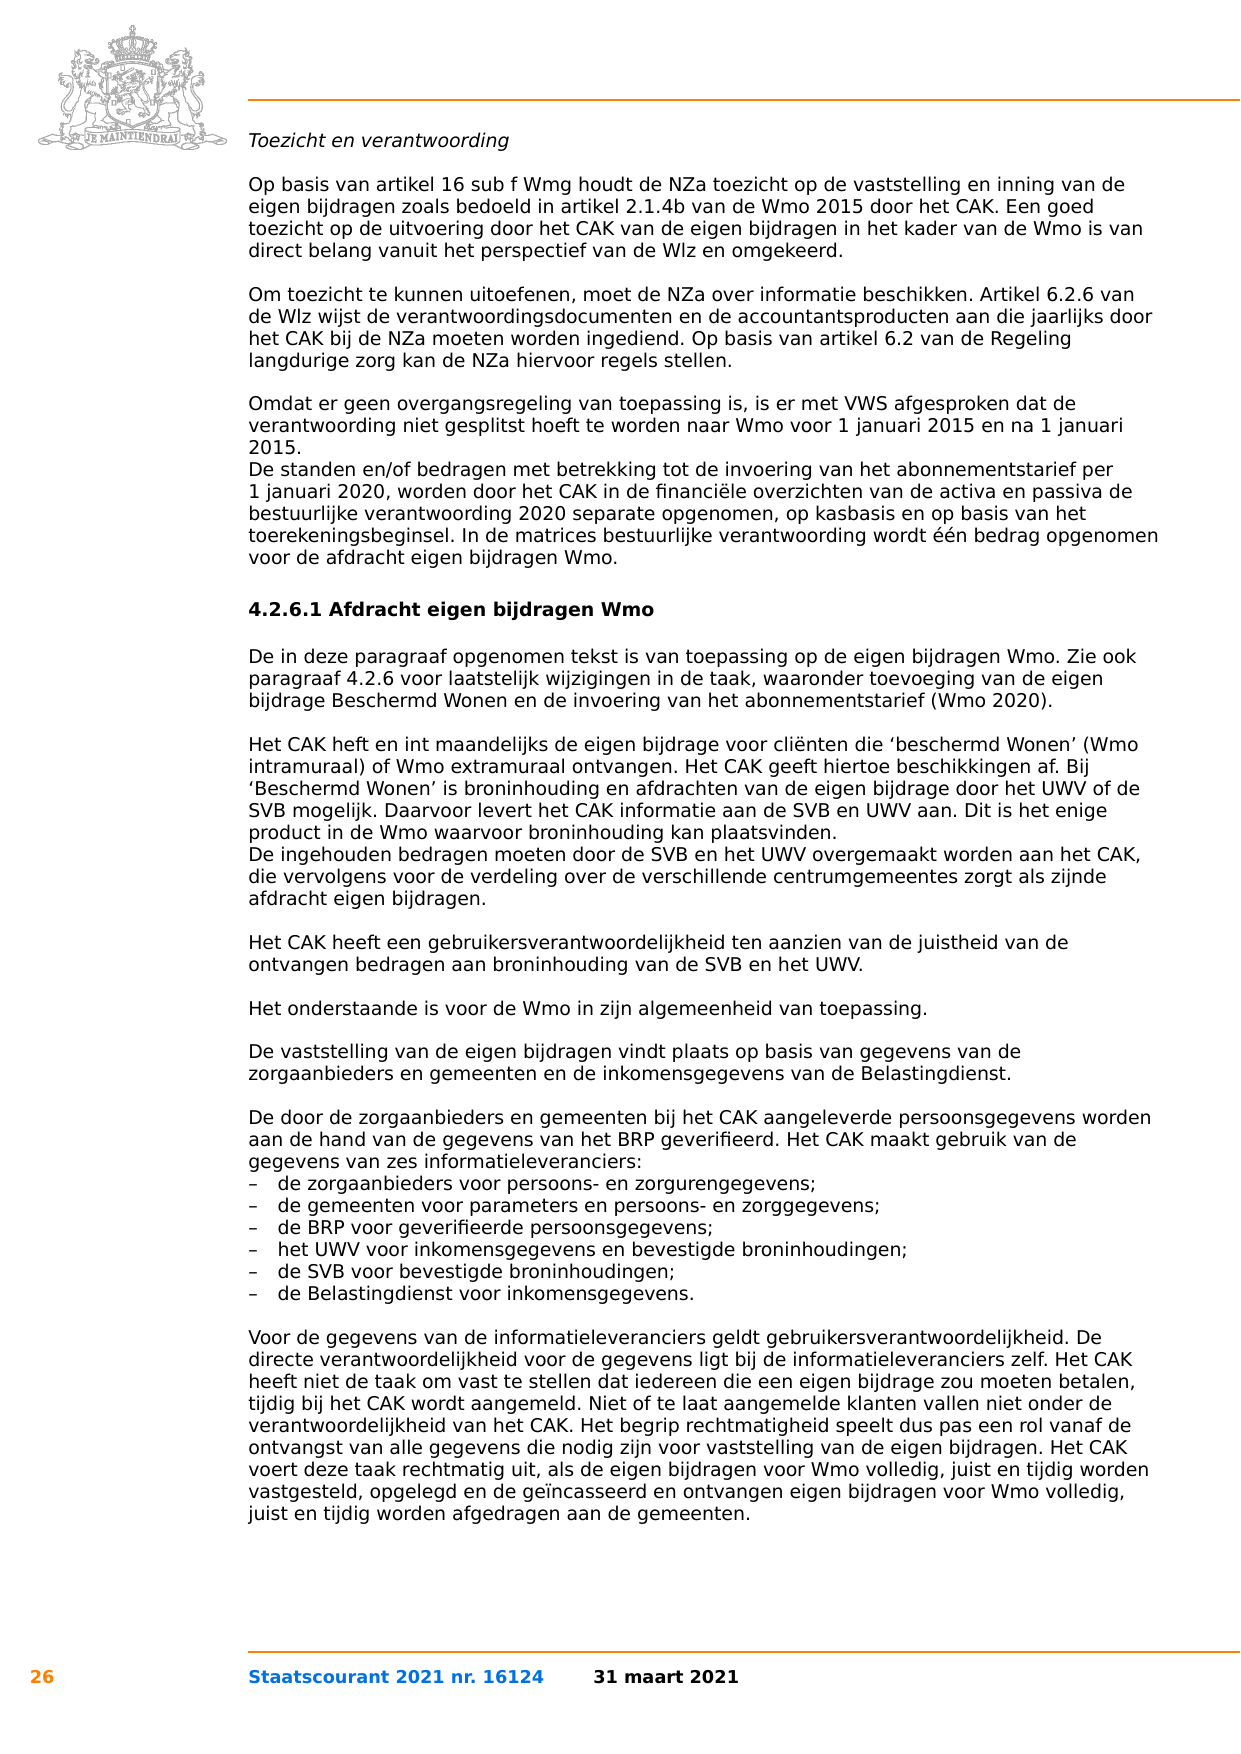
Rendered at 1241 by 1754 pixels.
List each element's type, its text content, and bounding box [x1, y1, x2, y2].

subtitle Toezicht en verantwoording [248, 130, 1163, 152]
picture [38, 25, 227, 150]
text Voor de gegevens van de informatieleveranciers geldt gebruikersverantwoordelijkheid. De directe verantwoordelijkheid voor de gegevens ligt bij de informatieleveranciers zelf. Het CAK heeft niet de taak om vast te stellen dat iedereen die een eigen bijdrage zou moeten betalen, tijdig bij het CAK wordt aangemeld. Niet of te laat aangemelde klanten vallen niet onder de verantwoordelijkheid van het CAK. Het begrip rechtmatigheid speelt dus pas een rol vanaf de ontvangst van alle gegevens die nodig zijn voor vaststelling van de eigen bijdragen. Het CAK voert deze taak rechtmatig uit, als de eigen bijdragen voor Wmo volledig, juist en tijdig worden vastgesteld, opgelegd en de geïncasseerd en ontvangen eigen bijdragen voor Wmo volledig, juist en tijdig worden afgedragen aan de gemeenten. [248, 1327, 1163, 1525]
text – de BRP voor geverifieerde persoonsgegevens; [248, 1217, 1163, 1239]
text De in deze paragraaf opgenomen tekst is van toepassing op de eigen bijdragen Wmo. Zie ook paragraaf 4.2.6 voor laatstelijk wijzigingen in de taak, waaronder toevoeging van de eigen bijdrage Beschermd Wonen en de invoering van het abonnementstarief (Wmo 2020). [248, 646, 1163, 712]
text Omdat er geen overgangsregeling van toepassing is, is er met VWS afgesproken dat de verantwoording niet gesplitst hoeft te worden naar Wmo voor 1 januari 2015 en na 1 januari 2015. [248, 393, 1163, 459]
text Om toezicht te kunnen uitoefenen, moet de NZa over informatie beschikken. Artikel 6.2.6 van de Wlz wijst de verantwoordingsdocumenten en de accountantsproducten aan die jaarlijks door het CAK bij de NZa moeten worden ingediend. Op basis van artikel 6.2 van de Regeling langdurige zorg kan de NZa hiervoor regels stellen. [248, 283, 1163, 371]
text Het onderstaande is voor de Wmo in zijn algemeenheid van toepassing. [248, 997, 1163, 1019]
subtitle 4.2.6.1 Afdracht eigen bijdragen Wmo [248, 599, 1163, 621]
text De vaststelling van de eigen bijdragen vindt plaats op basis van gegevens van de zorgaanbieders en gemeenten en de inkomensgegevens van de Belastingdienst. [248, 1041, 1163, 1085]
text De ingehouden bedragen moeten door de SVB en het UWV overgemaakt worden aan het CAK, die vervolgens voor de verdeling over de verschillende centrumgemeentes zorgt als zijnde afdracht eigen bijdragen. [248, 844, 1163, 910]
text – de zorgaanbieders voor persoons- en zorgurengegevens; [248, 1173, 1163, 1195]
text – het UWV voor inkomensgegevens en bevestigde broninhoudingen; [248, 1239, 1163, 1261]
text Het CAK heeft een gebruikersverantwoordelijkheid ten aanzien van de juistheid van de ontvangen bedragen aan broninhouding van de SVB en het UWV. [248, 932, 1163, 976]
text Het CAK heft en int maandelijks de eigen bijdrage voor cliënten die ‘beschermd Wonen’ (Wmo intramuraal) of Wmo extramuraal ontvangen. Het CAK geeft hiertoe beschikkingen af. Bij ‘Beschermd Wonen’ is broninhouding en afdrachten van de eigen bijdrage door het UWV of de SVB mogelijk. Daarvoor levert het CAK informatie aan de SVB en UWV aan. Dit is het enige product in de Wmo waarvoor broninhouding kan plaatsvinden. [248, 734, 1163, 844]
text De door de zorgaanbieders en gemeenten bij het CAK aangeleverde persoonsgegevens worden aan de hand van de gegevens van het BRP geverifieerd. Het CAK maakt gebruik van de gegevens van zes informatieleveranciers: [248, 1107, 1163, 1173]
text – de Belastingdienst voor inkomensgegevens. [248, 1283, 1163, 1305]
text De standen en/of bedragen met betrekking tot de invoering van het abonnementstarief per 1 januari 2020, worden door het CAK in de financiële overzichten van de activa en passiva de bestuurlijke verantwoording 2020 separate opgenomen, op kasbasis en op basis van het toerekeningsbeginsel. In de matrices bestuurlijke verantwoording wordt één bedrag opgenomen voor de afdracht eigen bijdragen Wmo. [248, 459, 1163, 569]
text – de SVB voor bevestigde broninhoudingen; [248, 1261, 1163, 1283]
text – de gemeenten voor parameters en persoons- en zorggegevens; [248, 1195, 1163, 1217]
text Op basis van artikel 16 sub f Wmg houdt de NZa toezicht op de vaststelling en inning van de eigen bijdragen zoals bedoeld in artikel 2.1.4b van de Wmo 2015 door het CAK. Een goed toezicht op de uitvoering door het CAK van de eigen bijdragen in het kader van de Wmo is van direct belang vanuit het perspectief van de Wlz en omgekeerd. [248, 174, 1163, 262]
